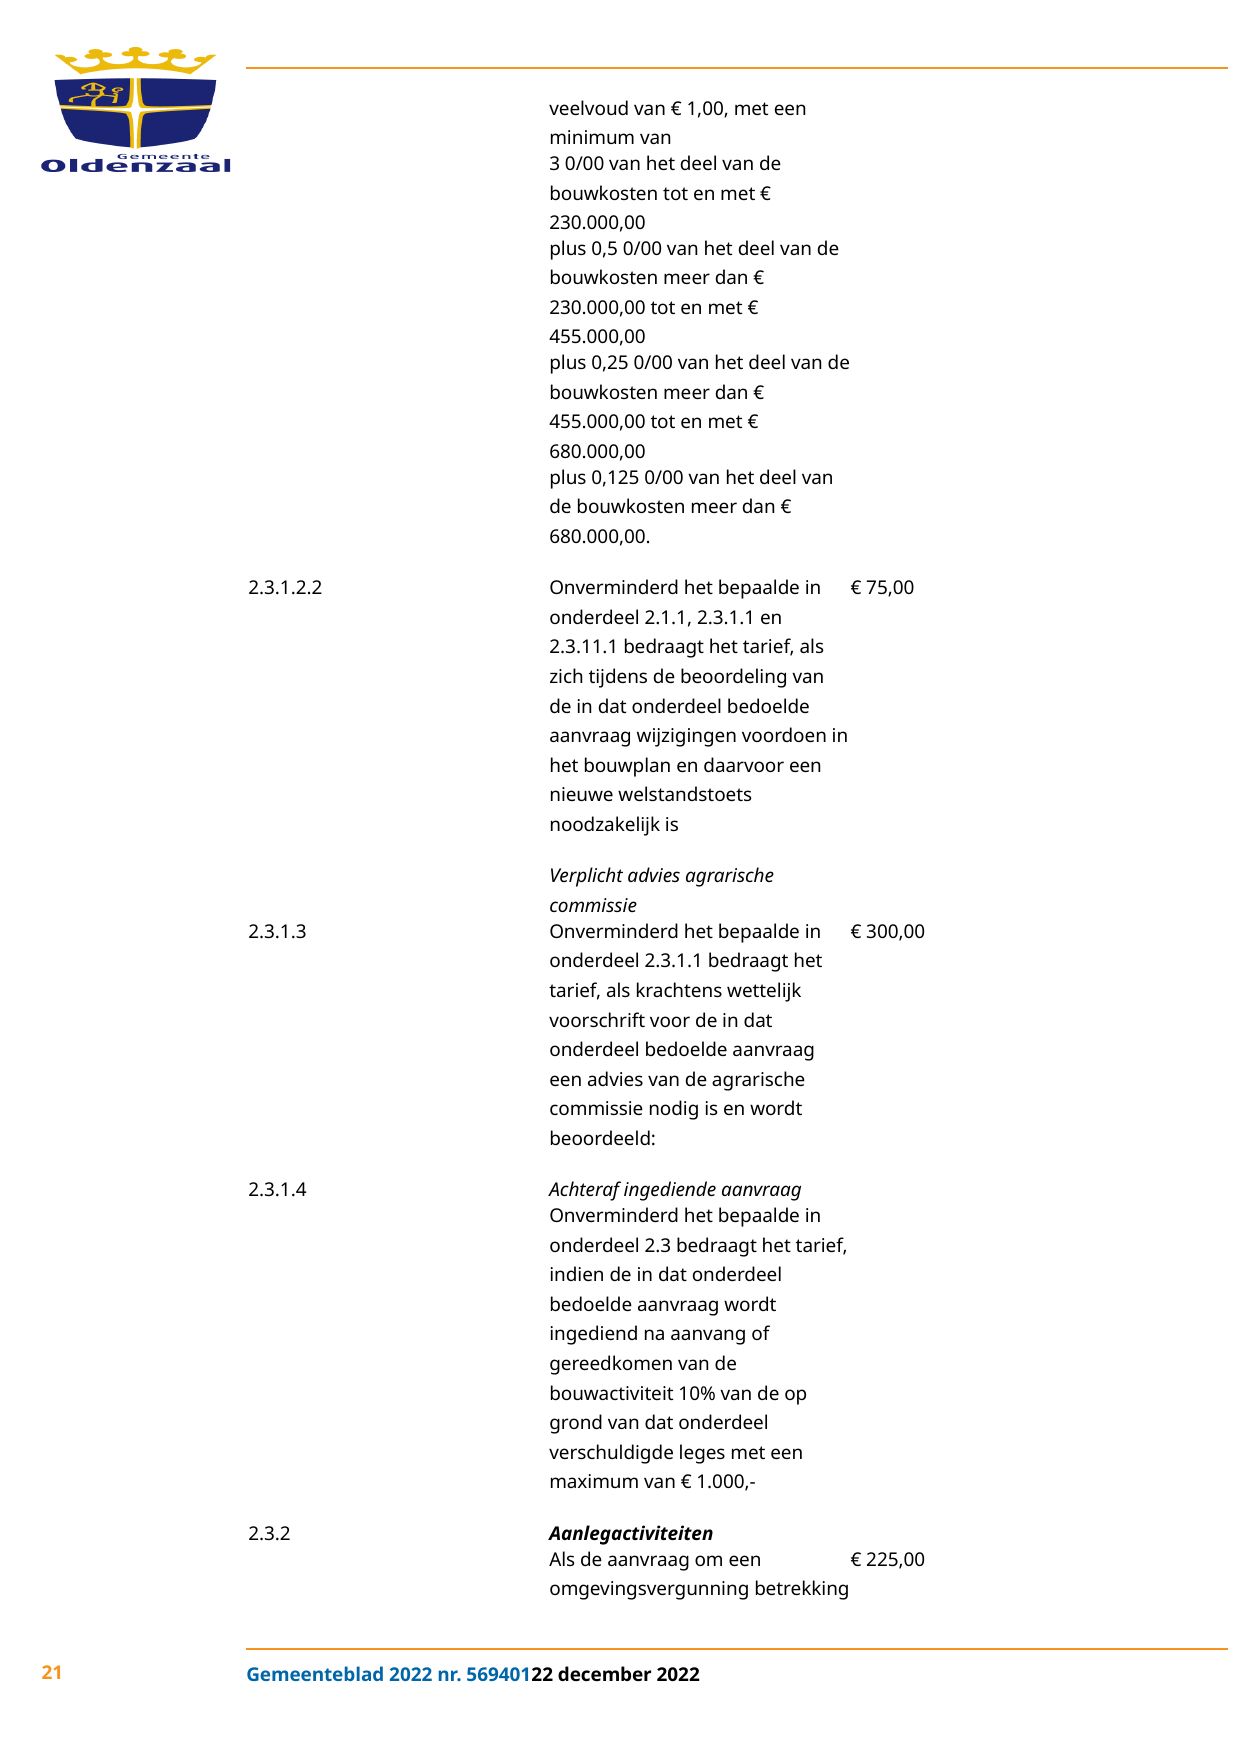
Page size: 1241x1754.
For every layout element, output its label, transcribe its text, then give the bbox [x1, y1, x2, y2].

table_cell [549, 837, 850, 863]
table_cell [850, 1494, 1152, 1520]
table_cell [850, 350, 1152, 464]
table_cell [850, 1520, 1152, 1546]
table_cell € 300,00 [850, 918, 1152, 1151]
picture [41, 47, 231, 172]
table_cell [850, 549, 1152, 574]
table_cell [248, 549, 549, 574]
table_cell [850, 1151, 1152, 1177]
table_cell [248, 1494, 549, 1520]
table_cell plus 0,25 0/00 van het deel van de bouwkosten meer dan € 455.000,00 tot en met € 680.000,00 [549, 350, 850, 464]
table_cell € 75,00 [850, 575, 1152, 837]
table_cell [248, 95, 549, 150]
table_cell 2.3.1.2.2 [248, 575, 549, 837]
table_cell [248, 150, 549, 235]
table_cell plus 0,125 0/00 van het deel van de bouwkosten meer dan € 680.000,00. [549, 464, 850, 549]
table_cell [248, 1151, 549, 1177]
table_cell [850, 235, 1152, 349]
table_cell plus 0,5 0/00 van het deel van de bouwkosten meer dan € 230.000,00 tot en met € 455.000,00 [549, 235, 850, 349]
table_cell 2.3.2 [248, 1520, 549, 1546]
table_cell [850, 150, 1152, 235]
table_cell Verplicht advies agrarische commissie [549, 863, 850, 918]
table_cell [248, 350, 549, 464]
table_cell [248, 1546, 549, 1601]
table_cell Als de aanvraag om een omgevingsvergunning betrekking [549, 1546, 850, 1601]
table_cell Onverminderd het bepaalde in onderdeel 2.3 bedraagt het tarief, indien de in dat onderdeel bedoelde aanvraag wordt ingediend na aanvang of gereedkomen van de bouwactiviteit 10% van de op grond van dat onderdeel verschuldigde leges met een maximum van € 1.000,- [549, 1202, 850, 1494]
table_cell Achteraf ingediende aanvraag [549, 1177, 850, 1202]
table_cell [850, 95, 1152, 150]
table_cell [850, 464, 1152, 549]
table_cell 3 0/00 van het deel van de bouwkosten tot en met € 230.000,00 [549, 150, 850, 235]
table_cell [850, 837, 1152, 863]
table_cell [549, 549, 850, 574]
table_cell [850, 863, 1152, 918]
table_cell [248, 837, 549, 863]
table_cell Onverminderd het bepaalde in onderdeel 2.3.1.1 bedraagt het tarief, als krachtens wettelijk voorschrift voor de in dat onderdeel bedoelde aanvraag een advies van de agrarische commissie nodig is en wordt beoordeeld: [549, 918, 850, 1151]
table_cell [248, 1202, 549, 1494]
table_cell [850, 1177, 1152, 1202]
table_cell [248, 235, 549, 349]
table_cell Onverminderd het bepaalde in onderdeel 2.1.1, 2.3.1.1 en 2.3.11.1 bedraagt het tarief, als zich tijdens de beoordeling van de in dat onderdeel bedoelde aanvraag wijzigingen voordoen in het bouwplan en daarvoor een nieuwe welstandstoets noodzakelijk is [549, 575, 850, 837]
table_cell [248, 863, 549, 918]
table_cell 2.3.1.4 [248, 1177, 549, 1202]
table_cell [850, 1202, 1152, 1494]
table_cell € 225,00 [850, 1546, 1152, 1601]
table_cell [549, 1151, 850, 1177]
table_cell 2.3.1.3 [248, 918, 549, 1151]
table_cell Aanlegactiviteiten [549, 1520, 850, 1546]
table_cell veelvoud van € 1,00, met een minimum van [549, 95, 850, 150]
table_cell [549, 1494, 850, 1520]
table_cell [248, 464, 549, 549]
